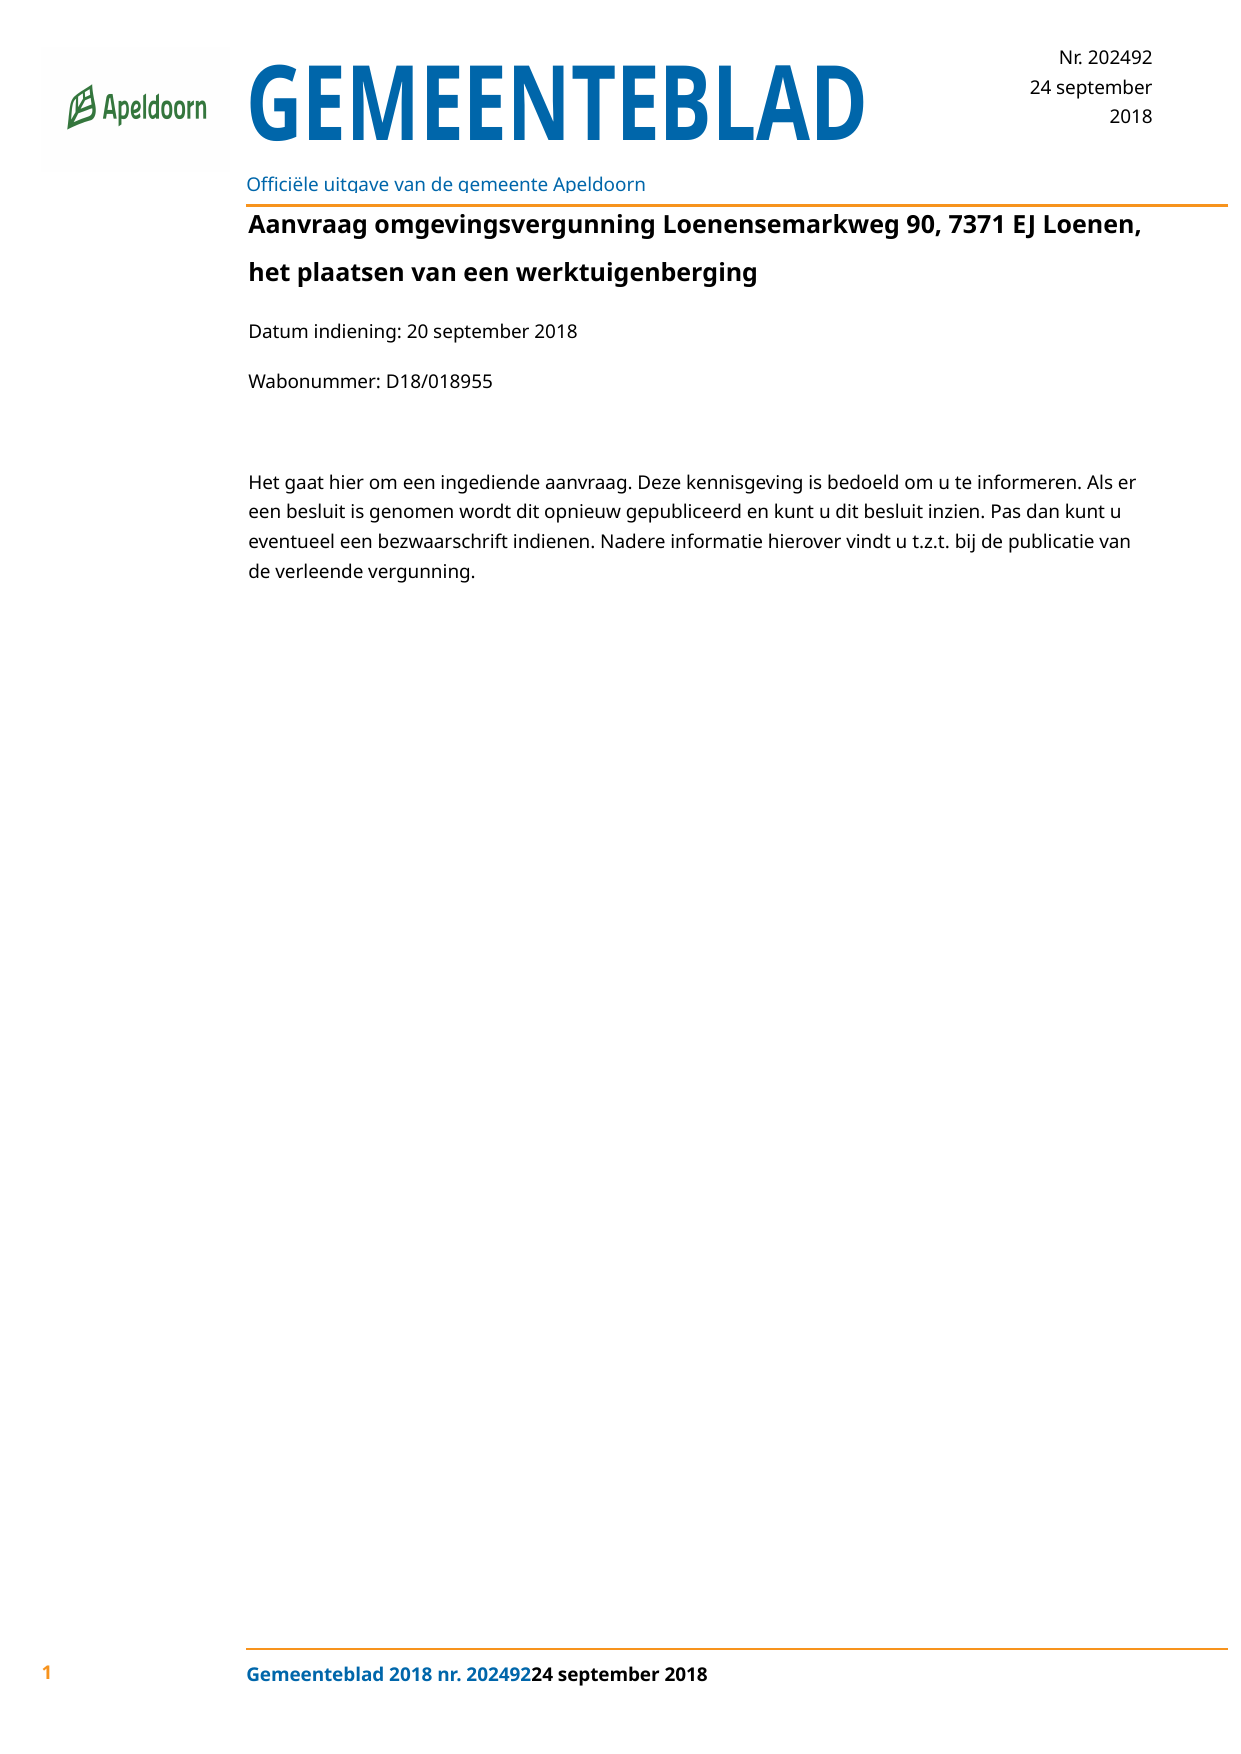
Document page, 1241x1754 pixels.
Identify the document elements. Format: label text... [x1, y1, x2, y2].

text Aanvraag omgevingsvergunning Loenensemarkweg 90, 7371 EJ Loenen, het plaatsen van een werktuigenberging [248, 207, 1152, 288]
text Het gaat hier om een ingediende aanvraag. Deze kennisgeving is bedoeld om u te informeren. Als er een besluit is genomen wordt dit opnieuw gepubliceerd en kunt u dit besluit inzien. Pas dan kunt u eventueel een bezwaarschrift indienen. Nadere informatie hierover vindt u t.z.t. bij de publicatie van de verleende vergunning. [248, 469, 1152, 584]
text Wabonummer: D18/018955 [248, 368, 1152, 394]
picture [41, 47, 231, 172]
text Datum indiening: 20 september 2018 [248, 318, 1152, 344]
